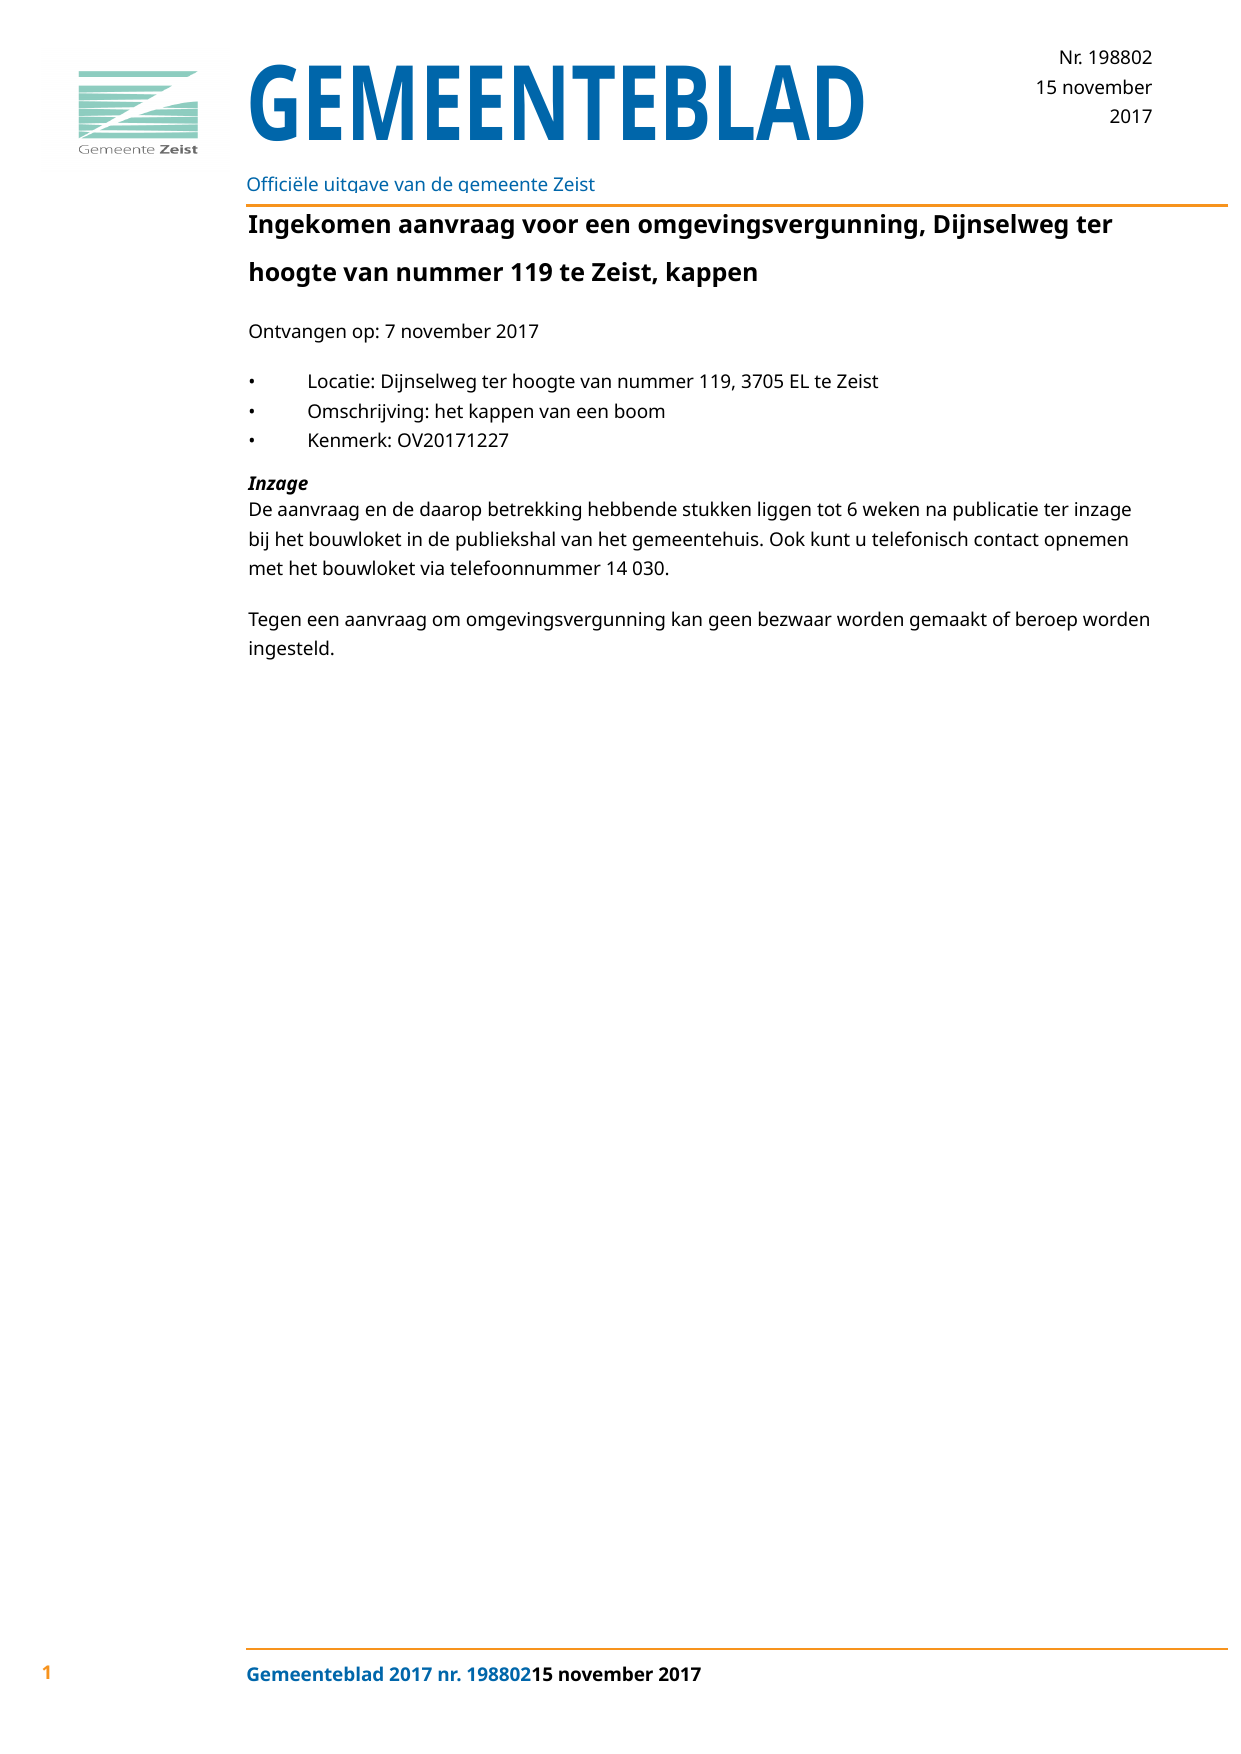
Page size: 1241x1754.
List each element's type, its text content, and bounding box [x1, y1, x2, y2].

list Kenmerk: OV20171227 [248, 427, 1152, 453]
list Omschrijving: het kappen van een boom [248, 398, 1152, 424]
picture [41, 47, 231, 172]
text Ontvangen op: 7 november 2017 [248, 318, 1152, 344]
text Inzage [248, 471, 1152, 496]
text Tegen een aanvraag om omgevingsvergunning kan geen bezwaar worden gemaakt of beroep worden ingesteld. [248, 606, 1152, 661]
text De aanvraag en de daarop betrekking hebbende stukken liggen tot 6 weken na publicatie ter inzage bij het bouwloket in de publiekshal van het gemeentehuis. Ook kunt u telefonisch contact opnemen met het bouwloket via telefoonnummer 14 030. [248, 496, 1152, 581]
list Locatie: Dijnselweg ter hoogte van nummer 119, 3705 EL te Zeist [248, 368, 1152, 394]
text Ingekomen aanvraag voor een omgevingsvergunning, Dijnselweg ter hoogte van nummer 119 te Zeist, kappen [248, 207, 1152, 288]
